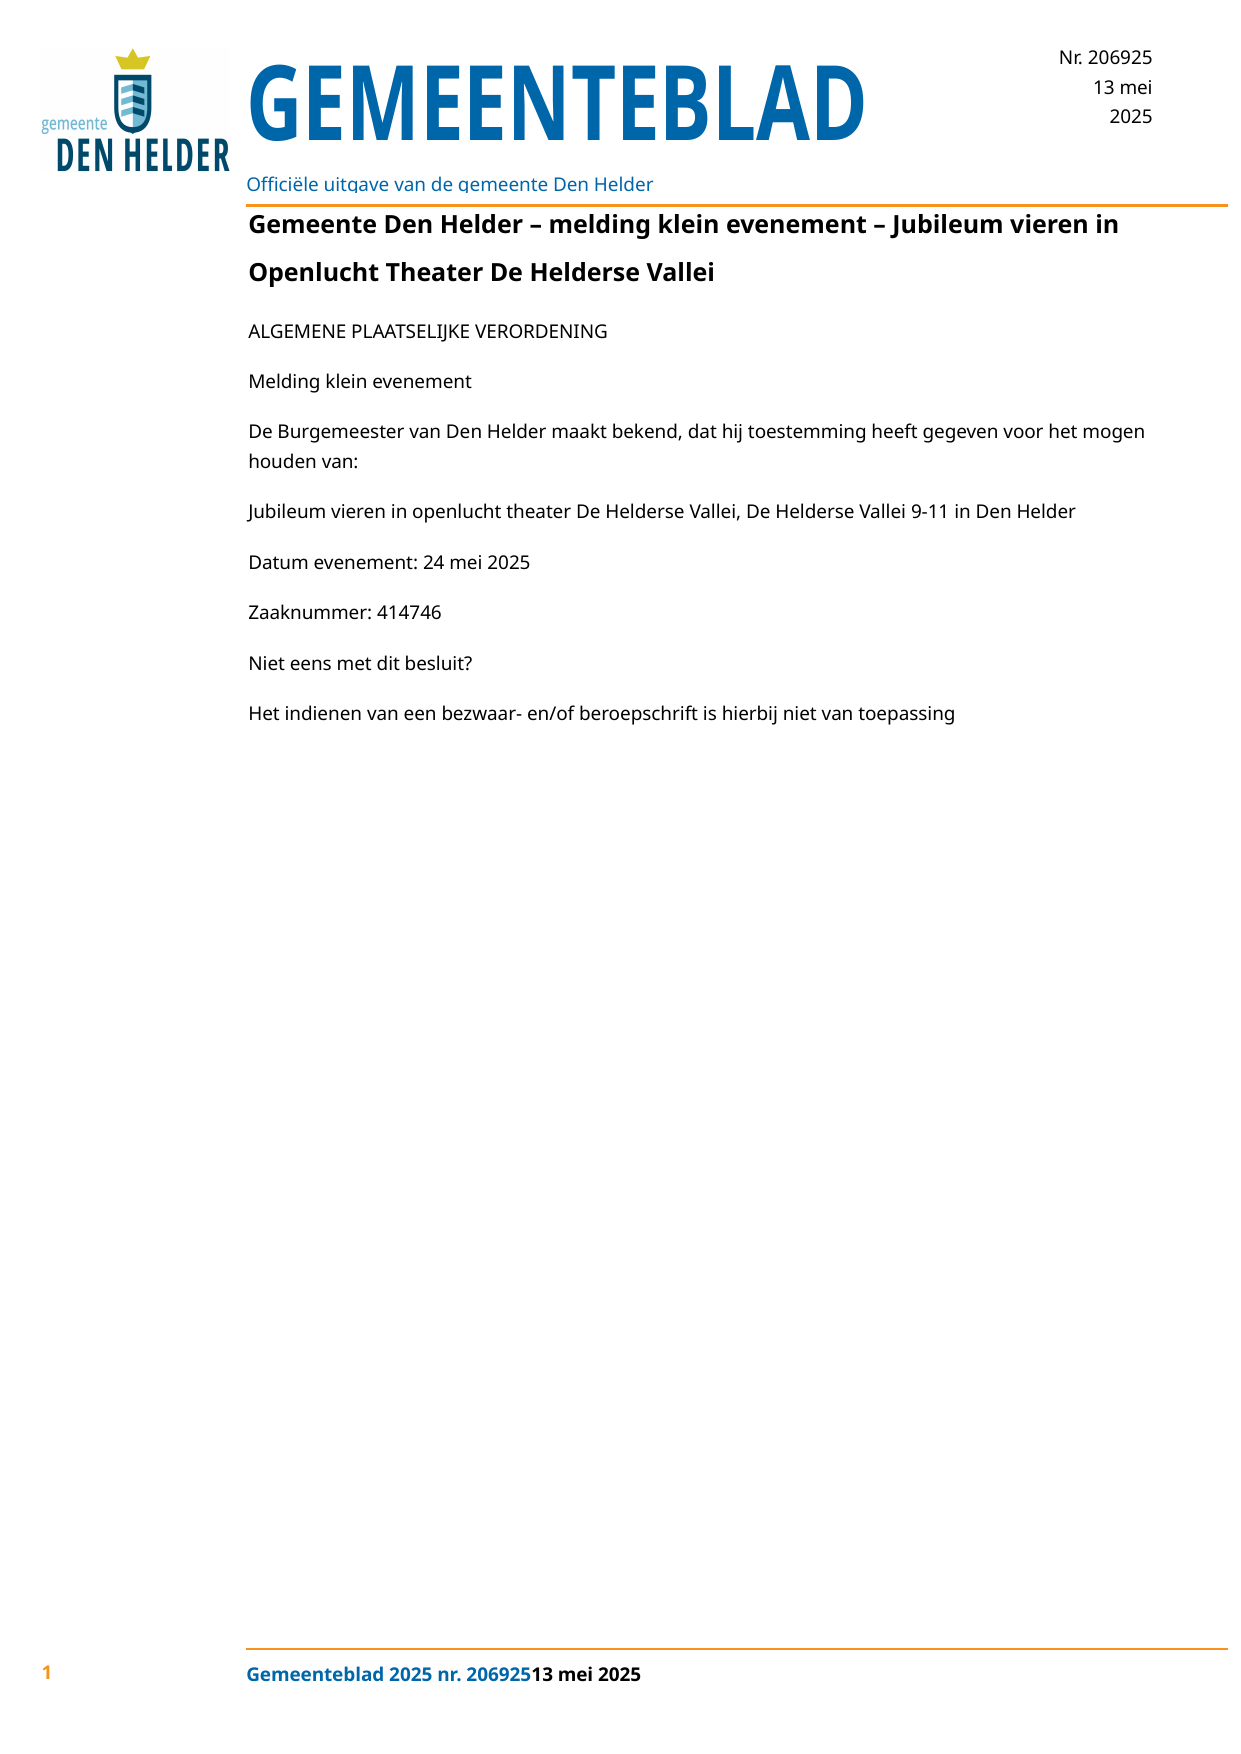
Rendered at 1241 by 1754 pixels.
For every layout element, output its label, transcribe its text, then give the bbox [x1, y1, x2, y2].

picture [220, 160, 224, 172]
text Gemeente Den Helder – melding klein evenement – Jubileum vieren in Openlucht Theater De Helderse Vallei [248, 207, 1152, 288]
picture [63, 144, 68, 165]
text Niet eens met dit besluit? [248, 650, 1152, 676]
text Melding klein evenement [248, 368, 1152, 394]
picture [130, 157, 135, 172]
text Zaaknummer: 414746 [248, 599, 1152, 625]
text De Burgemeester van Den Helder maakt bekend, dat hij toestemming heeft gegeven voor het mogen houden van: [248, 419, 1152, 474]
picture [100, 154, 106, 172]
picture [41, 47, 231, 172]
text Het indienen van een bezwaar- en/of beroepschrift is hierbij niet van toepassing [248, 700, 1152, 726]
text ALGEMENE PLAATSELIJKE VERORDENING [248, 318, 1152, 344]
picture [182, 144, 187, 165]
text Datum evenement: 24 mei 2025 [248, 549, 1152, 575]
text Jubileum vieren in openlucht theater De Helderse Vallei, De Helderse Vallei 9-11 in Den Helder [248, 499, 1152, 524]
